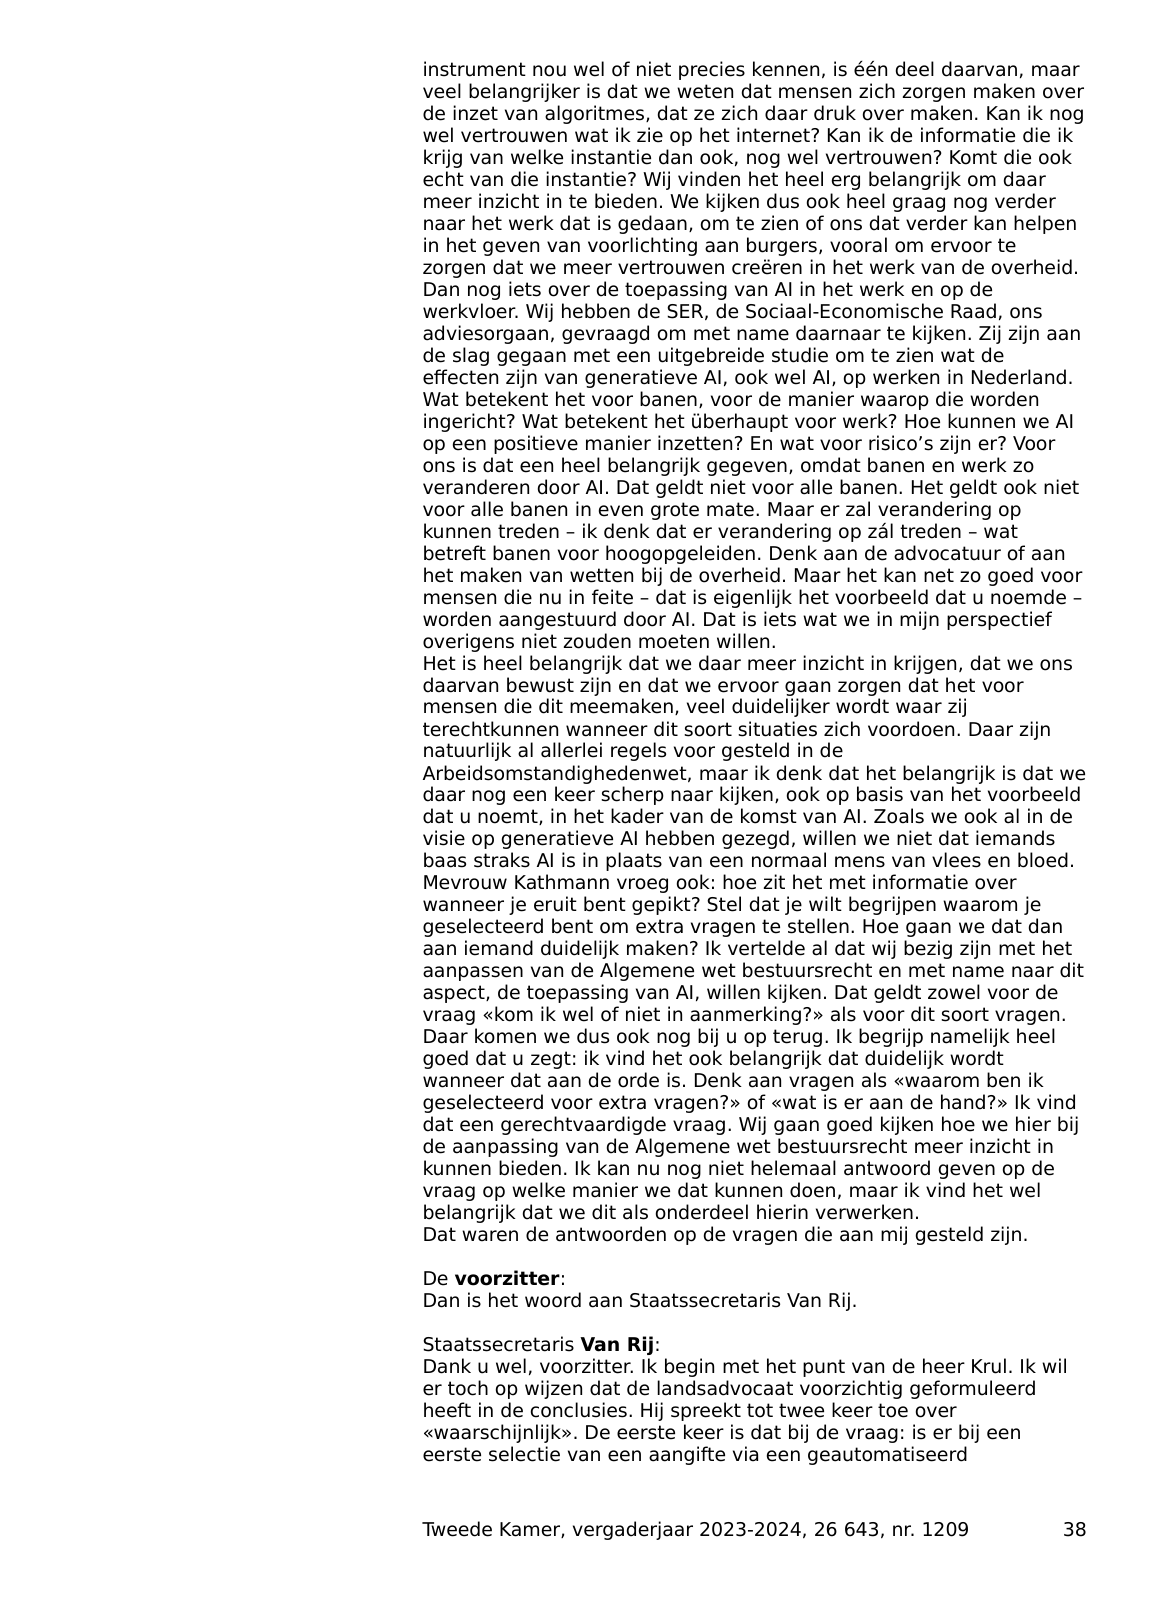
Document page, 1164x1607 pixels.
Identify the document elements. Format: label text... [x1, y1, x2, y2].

text Dank u wel, voorzitter. Ik begin met het punt van de heer Krul. Ik wil er toch op wijzen dat de landsadvocaat voorzichtig geformuleerd heeft in de conclusies. Hij spreekt tot twee keer toe over «waarschijnlijk». De eerste keer is dat bij de vraag: is er bij een eerste selectie van een aangifte via een geautomatiseerd [422, 1356, 1087, 1466]
text Het is heel belangrijk dat we daar meer inzicht in krijgen, dat we ons daarvan bewust zijn en dat we ervoor gaan zorgen dat het voor mensen die dit meemaken, veel duidelijker wordt waar zij terechtkunnen wanneer dit soort situaties zich voordoen. Daar zijn natuurlijk al allerlei regels voor gesteld in de Arbeidsomstandighedenwet, maar ik denk dat het belangrijk is dat we daar nog een keer scherp naar kijken, ook op basis van het voorbeeld dat u noemt, in het kader van de komst van AI. Zoals we ook al in de visie op generatieve AI hebben gezegd, willen we niet dat iemands baas straks AI is in plaats van een normaal mens van vlees en bloed. [422, 652, 1087, 872]
text De voorzitter: [422, 1268, 1087, 1290]
text instrument nou wel of niet precies kennen, is één deel daarvan, maar veel belangrijker is dat we weten dat mensen zich zorgen maken over de inzet van algoritmes, dat ze zich daar druk over maken. Kan ik nog wel vertrouwen wat ik zie op het internet? Kan ik de informatie die ik krijg van welke instantie dan ook, nog wel vertrouwen? Komt die ook echt van die instantie? Wij vinden het heel erg belangrijk om daar meer inzicht in te bieden. We kijken dus ook heel graag nog verder naar het werk dat is gedaan, om te zien of ons dat verder kan helpen in het geven van voorlichting aan burgers, vooral om ervoor te zorgen dat we meer vertrouwen creëren in het werk van de overheid. [422, 59, 1087, 279]
text Dan nog iets over de toepassing van AI in het werk en op de werkvloer. Wij hebben de SER, de Sociaal-Economische Raad, ons adviesorgaan, gevraagd om met name daarnaar te kijken. Zij zijn aan de slag gegaan met een uitgebreide studie om te zien wat de effecten zijn van generatieve AI, ook wel AI, op werken in Nederland. Wat betekent het voor banen, voor de manier waarop die worden ingericht? Wat betekent het überhaupt voor werk? Hoe kunnen we AI op een positieve manier inzetten? En wat voor risico’s zijn er? Voor ons is dat een heel belangrijk gegeven, omdat banen en werk zo veranderen door AI. Dat geldt niet voor alle banen. Het geldt ook niet voor alle banen in even grote mate. Maar er zal verandering op kunnen treden – ik denk dat er verandering op zál treden – wat betreft banen voor hoogopgeleiden. Denk aan de advocatuur of aan het maken van wetten bij de overheid. Maar het kan net zo goed voor mensen die nu in feite – dat is eigenlijk het voorbeeld dat u noemde – worden aangestuurd door AI. Dat is iets wat we in mijn perspectief overigens niet zouden moeten willen. [422, 279, 1087, 652]
text Mevrouw Kathmann vroeg ook: hoe zit het met informatie over wanneer je eruit bent gepikt? Stel dat je wilt begrijpen waarom je geselecteerd bent om extra vragen te stellen. Hoe gaan we dat dan aan iemand duidelijk maken? Ik vertelde al dat wij bezig zijn met het aanpassen van de Algemene wet bestuursrecht en met name naar dit aspect, de toepassing van AI, willen kijken. Dat geldt zowel voor de vraag «kom ik wel of niet in aanmerking?» als voor dit soort vragen. Daar komen we dus ook nog bij u op terug. Ik begrijp namelijk heel goed dat u zegt: ik vind het ook belangrijk dat duidelijk wordt wanneer dat aan de orde is. Denk aan vragen als «waarom ben ik geselecteerd voor extra vragen?» of «wat is er aan de hand?» Ik vind dat een gerechtvaardigde vraag. Wij gaan goed kijken hoe we hier bij de aanpassing van de Algemene wet bestuursrecht meer inzicht in kunnen bieden. Ik kan nu nog niet helemaal antwoord geven op de vraag op welke manier we dat kunnen doen, maar ik vind het wel belangrijk dat we dit als onderdeel hierin verwerken. [422, 872, 1087, 1224]
text Dat waren de antwoorden op de vragen die aan mij gesteld zijn. [422, 1224, 1087, 1246]
text Staatssecretaris Van Rij: [422, 1334, 1087, 1356]
text Dan is het woord aan Staatssecretaris Van Rij. [422, 1290, 1087, 1312]
